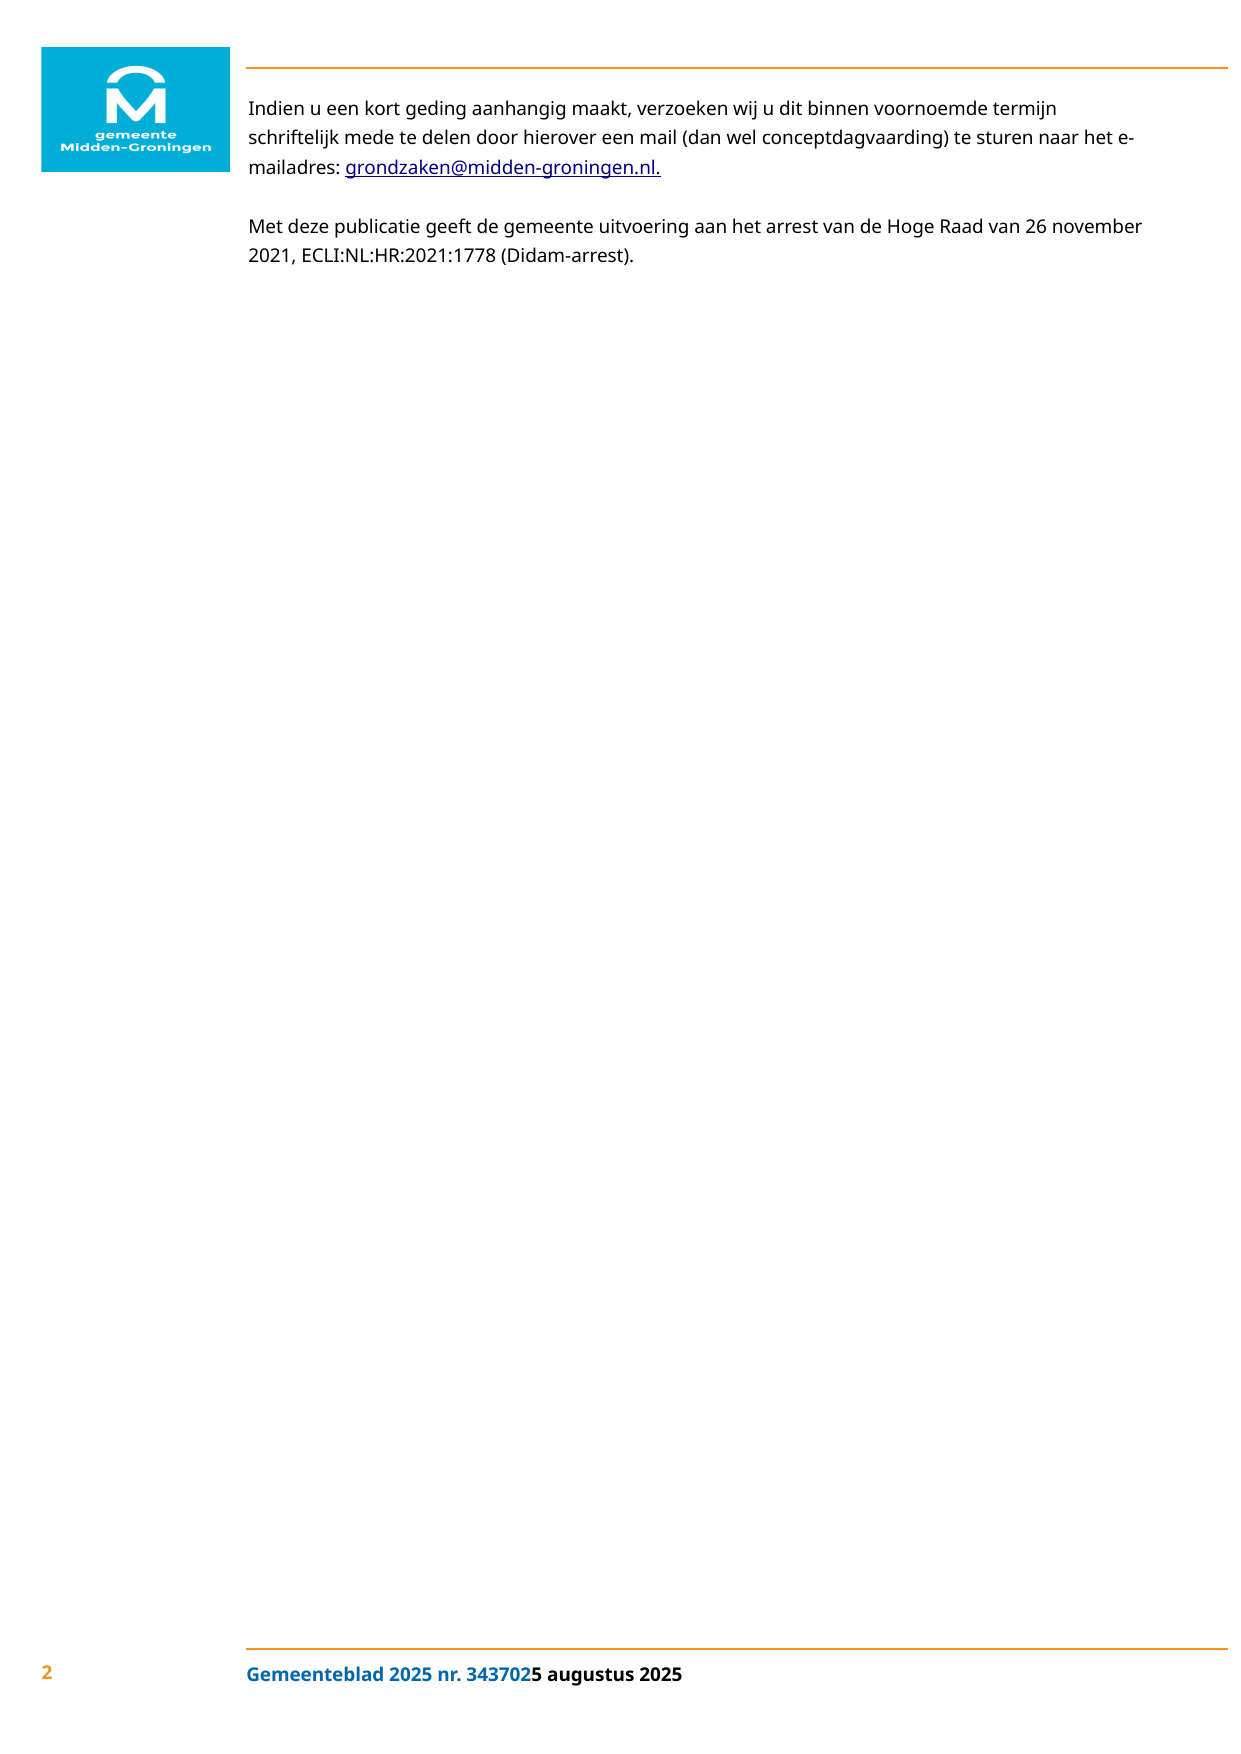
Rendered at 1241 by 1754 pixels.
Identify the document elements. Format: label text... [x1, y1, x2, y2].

picture [107, 89, 165, 122]
picture [184, 146, 190, 153]
text Indien u een kort geding aanhangig maakt, verzoeken wij u dit binnen voornoemde termijn schriftelijk mede te delen door hierover een mail (dan wel conceptdagvaarding) te sturen naar het e-mailadres: grondzaken@midden-groningen.nl. [248, 95, 1152, 180]
picture [108, 66, 164, 82]
text Met deze publicatie geeft de gemeente uitvoering aan het arrest van de Hoge Raad van 26 november 2021, ECLI:NL:HR:2021:1778 (Didam-arrest). [248, 213, 1152, 268]
